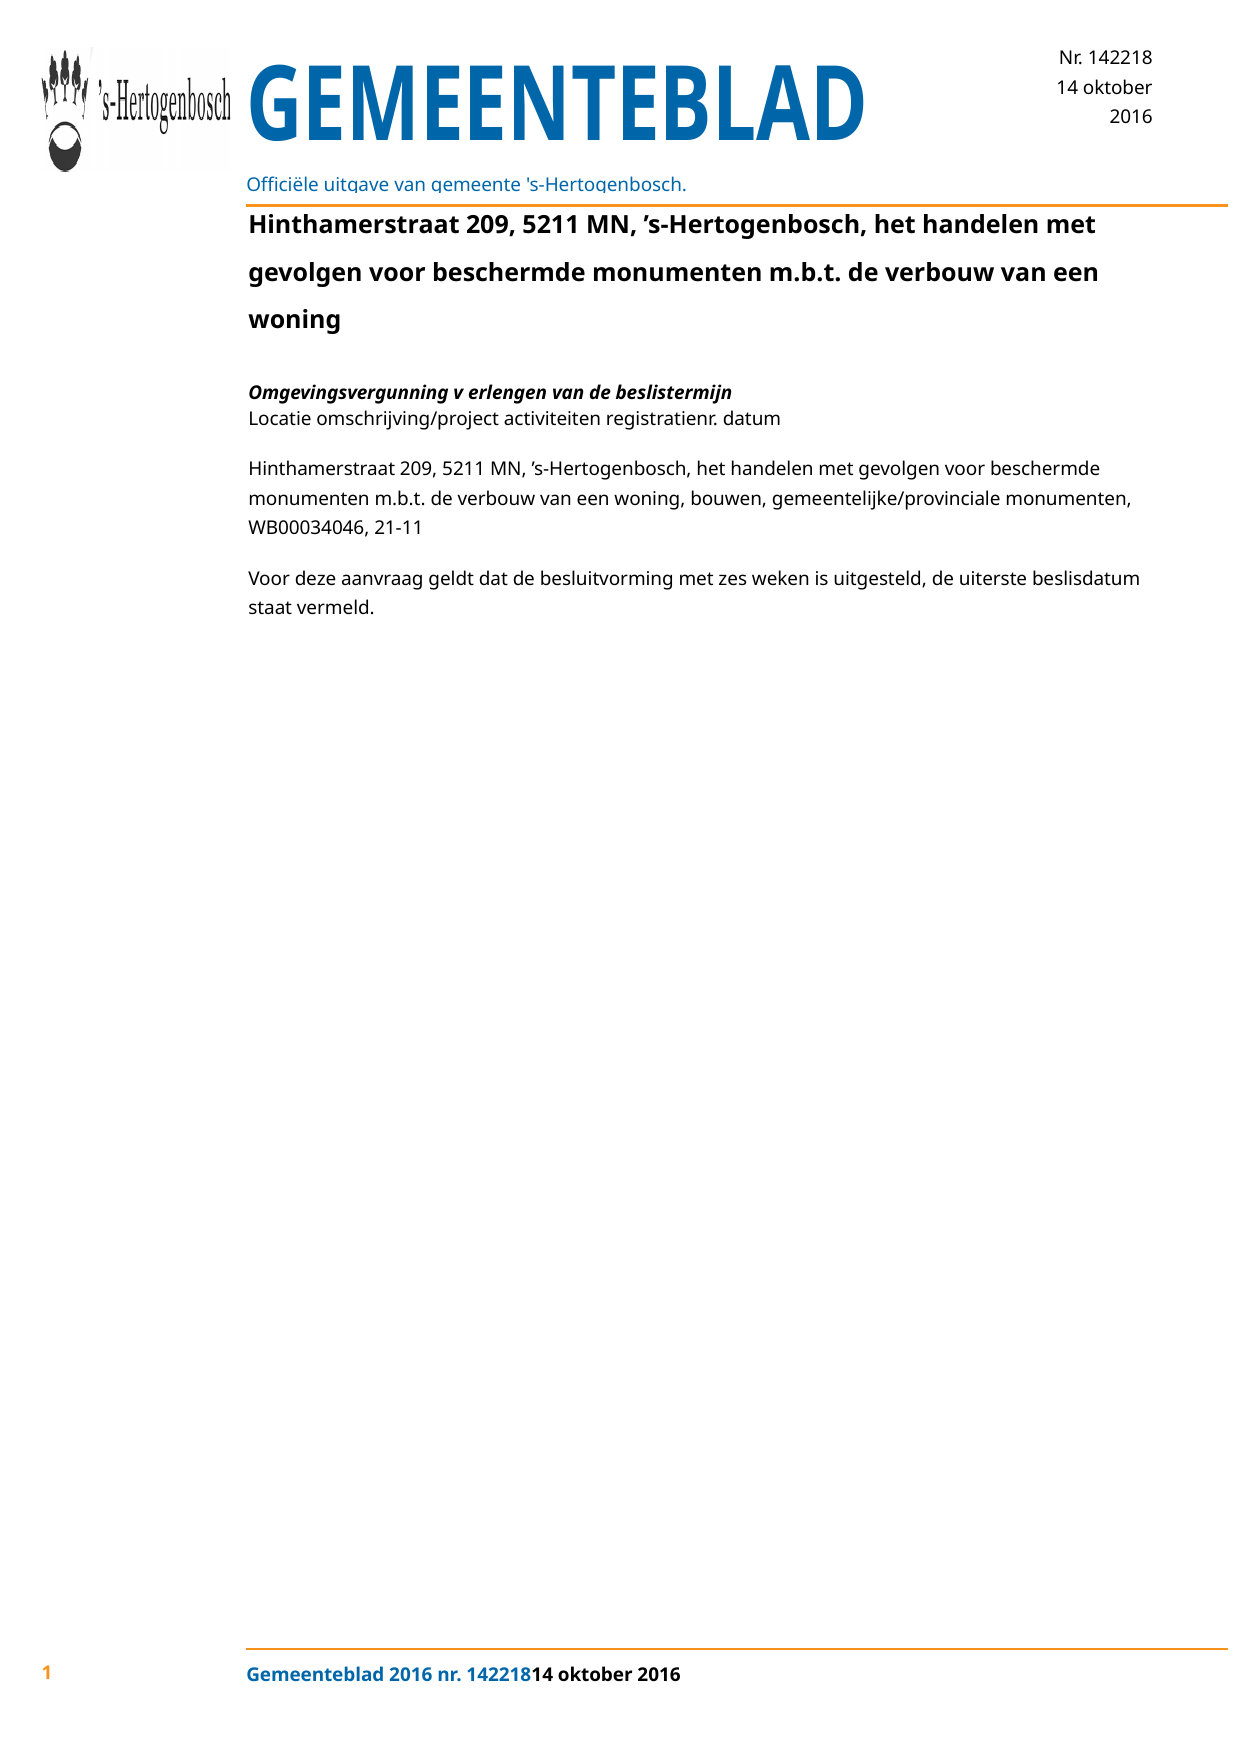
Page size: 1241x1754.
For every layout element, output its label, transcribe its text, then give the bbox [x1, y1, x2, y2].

text Omgevingsvergunning v erlengen van de beslistermijn [248, 379, 1152, 405]
picture [41, 47, 231, 172]
text Hinthamerstraat 209, 5211 MN, ’s-Hertogenbosch, het handelen met gevolgen voor beschermde monumenten m.b.t. de verbouw van een woning [248, 207, 1152, 336]
text Hinthamerstraat 209, 5211 MN, ’s-Hertogenbosch, het handelen met gevolgen voor beschermde monumenten m.b.t. de verbouw van een woning, bouwen, gemeentelijke/provinciale monumenten, WB00034046, 21-11 [248, 455, 1152, 540]
text Voor deze aanvraag geldt dat de besluitvorming met zes weken is uitgesteld, de uiterste beslisdatum staat vermeld. [248, 565, 1152, 620]
text Locatie omschrijving/project activiteiten registratienr. datum [248, 405, 1152, 431]
